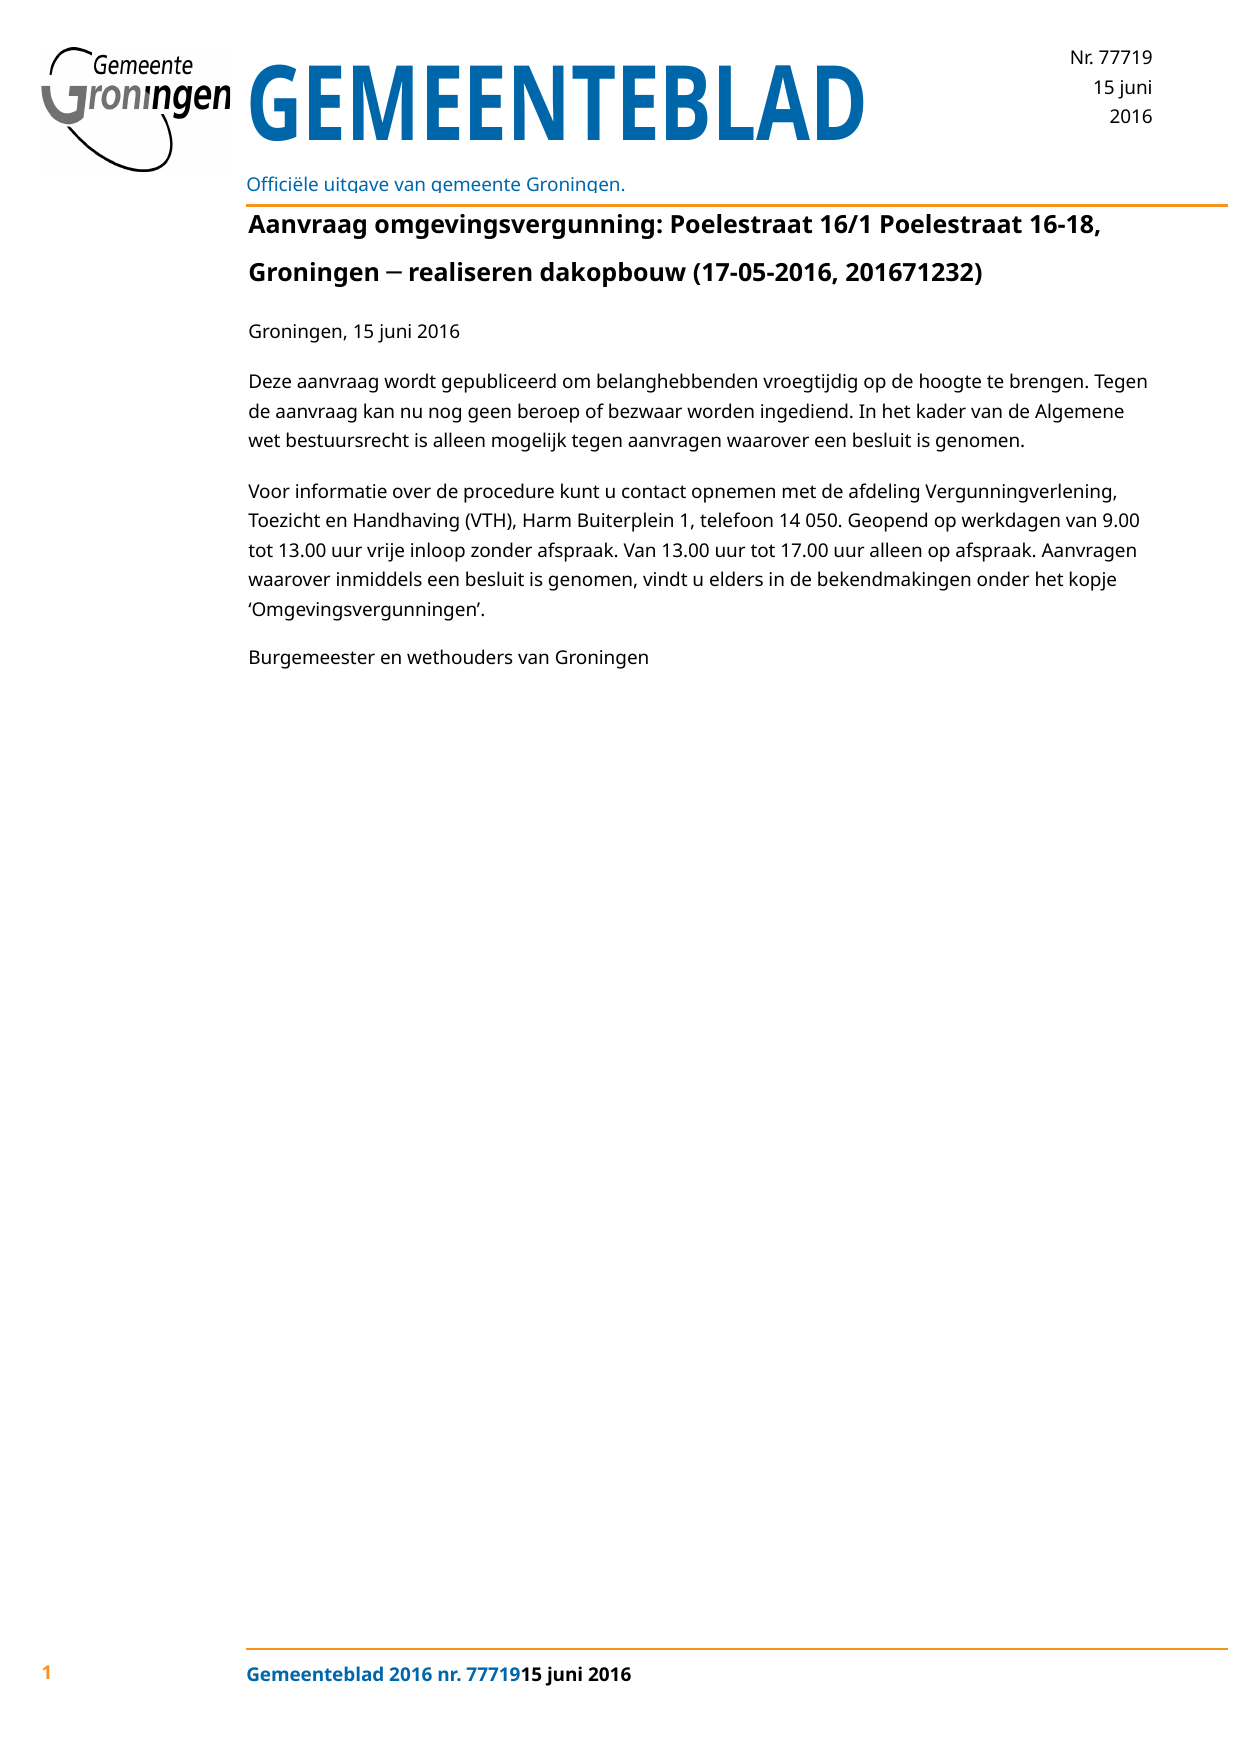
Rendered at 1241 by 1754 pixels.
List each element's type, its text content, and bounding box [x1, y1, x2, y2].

text Aanvraag omgevingsvergunning: Poelestraat 16/1 Poelestraat 16-18, Groningen ─ realiseren dakopbouw (17-05-2016, 201671232) [248, 207, 1152, 288]
picture [41, 47, 231, 172]
text Groningen, 15 juni 2016 [248, 318, 1152, 344]
text Deze aanvraag wordt gepubliceerd om belanghebbenden vroegtijdig op de hoogte te brengen. Tegen de aanvraag kan nu nog geen beroep of bezwaar worden ingediend. In het kader van de Algemene wet bestuursrecht is alleen mogelijk tegen aanvragen waarover een besluit is genomen. [248, 368, 1152, 453]
text Voor informatie over de procedure kunt u contact opnemen met de afdeling Vergunningverlening, Toezicht en Handhaving (VTH), Harm Buiterplein 1, telefoon 14 050. Geopend op werkdagen van 9.00 tot 13.00 uur vrije inloop zonder afspraak. Van 13.00 uur tot 17.00 uur alleen op afspraak. Aanvragen waarover inmiddels een besluit is genomen, vindt u elders in de bekendmakingen onder het kopje ‘Omgevingsvergunningen’. [248, 478, 1152, 622]
text Burgemeester en wethouders van Groningen [248, 644, 1152, 670]
